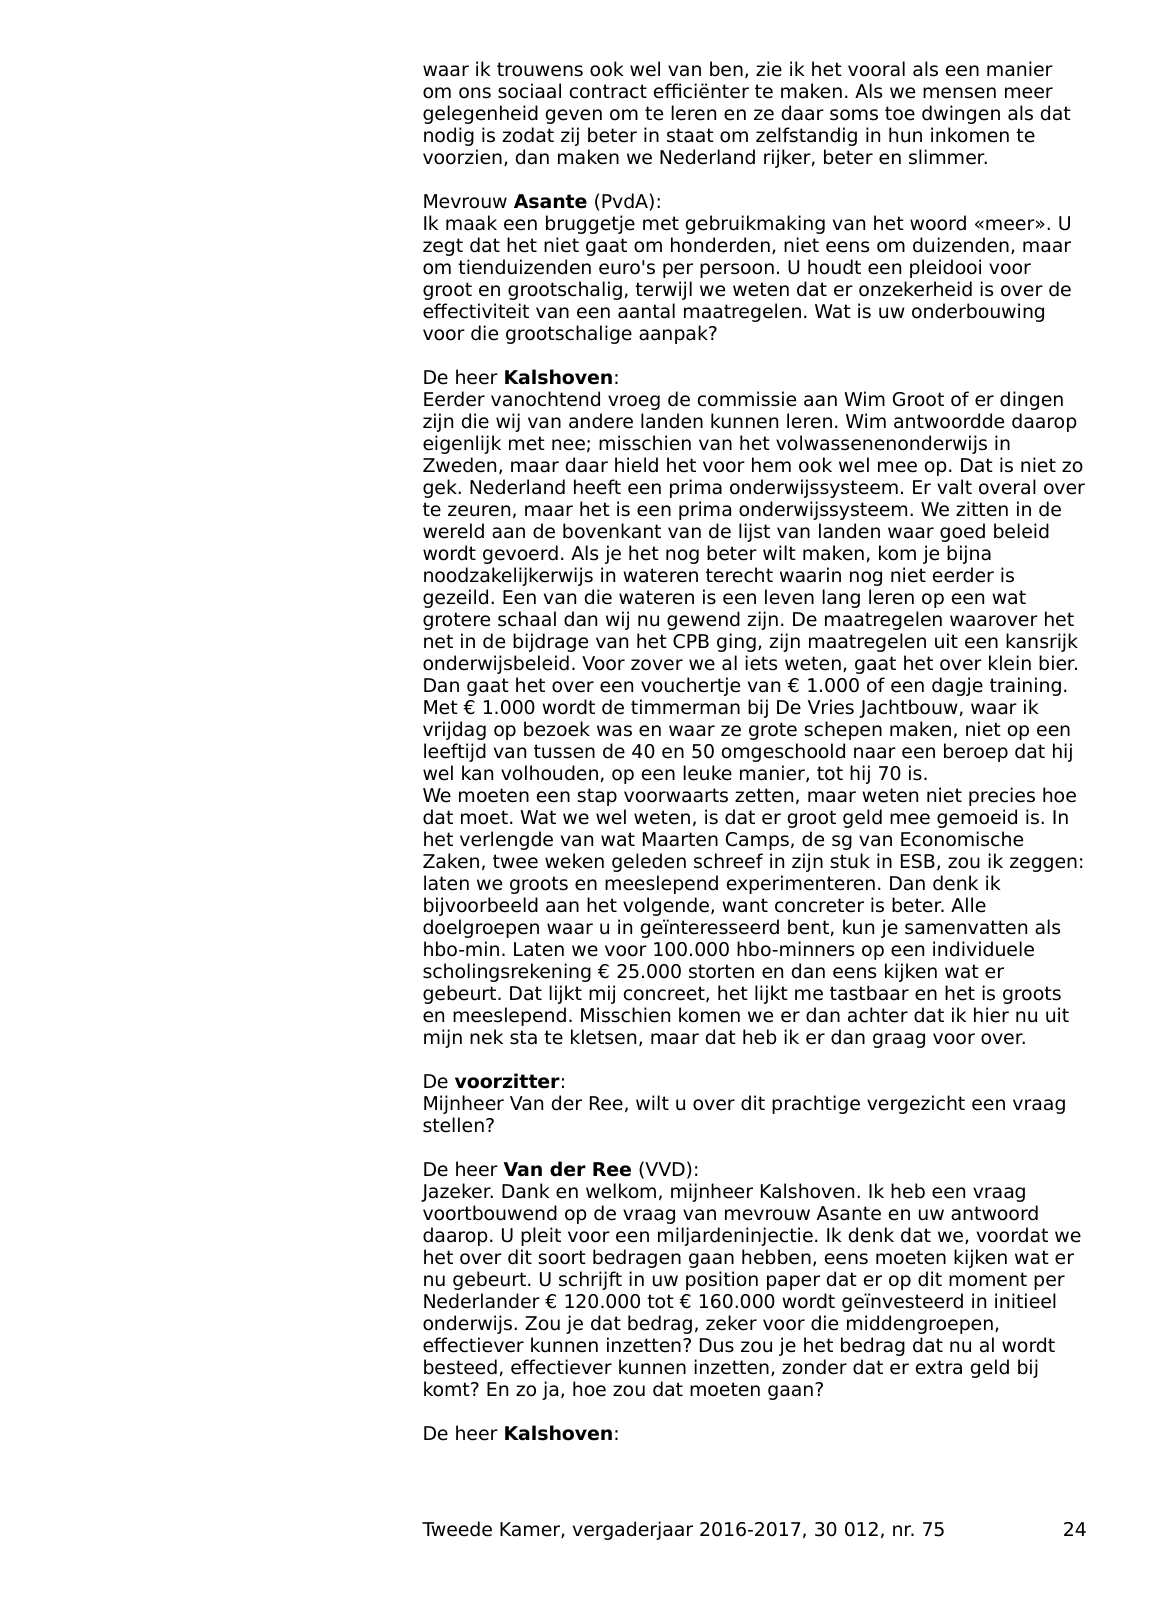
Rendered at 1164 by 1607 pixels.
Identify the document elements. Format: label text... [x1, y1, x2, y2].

text De voorzitter: [422, 1071, 1087, 1093]
text Eerder vanochtend vroeg de commissie aan Wim Groot of er dingen zijn die wij van andere landen kunnen leren. Wim antwoordde daarop eigenlijk met nee; misschien van het volwassenenonderwijs in Zweden, maar daar hield het voor hem ook wel mee op. Dat is niet zo gek. Nederland heeft een prima onderwijssysteem. Er valt overal over te zeuren, maar het is een prima onderwijssysteem. We zitten in de wereld aan de bovenkant van de lijst van landen waar goed beleid wordt gevoerd. Als je het nog beter wilt maken, kom je bijna noodzakelijkerwijs in wateren terecht waarin nog niet eerder is gezeild. Een van die wateren is een leven lang leren op een wat grotere schaal dan wij nu gewend zijn. De maatregelen waarover het net in de bijdrage van het CPB ging, zijn maatregelen uit een kansrijk onderwijsbeleid. Voor zover we al iets weten, gaat het over klein bier. Dan gaat het over een vouchertje van € 1.000 of een dagje training. Met € 1.000 wordt de timmerman bij De Vries Jachtbouw, waar ik vrijdag op bezoek was en waar ze grote schepen maken, niet op een leeftijd van tussen de 40 en 50 omgeschoold naar een beroep dat hij wel kan volhouden, op een leuke manier, tot hij 70 is. [422, 389, 1087, 785]
text waar ik trouwens ook wel van ben, zie ik het vooral als een manier om ons sociaal contract efficiënter te maken. Als we mensen meer gelegenheid geven om te leren en ze daar soms toe dwingen als dat nodig is zodat zij beter in staat om zelfstandig in hun inkomen te voorzien, dan maken we Nederland rijker, beter en slimmer. [422, 59, 1087, 169]
text Mijnheer Van der Ree, wilt u over dit prachtige vergezicht een vraag stellen? [422, 1093, 1087, 1137]
text We moeten een stap voorwaarts zetten, maar weten niet precies hoe dat moet. Wat we wel weten, is dat er groot geld mee gemoeid is. In het verlengde van wat Maarten Camps, de sg van Economische Zaken, twee weken geleden schreef in zijn stuk in ESB, zou ik zeggen: laten we groots en meeslepend experimenteren. Dan denk ik bijvoorbeeld aan het volgende, want concreter is beter. Alle doelgroepen waar u in geïnteresseerd bent, kun je samenvatten als hbo-min. Laten we voor 100.000 hbo-minners op een individuele scholingsrekening € 25.000 storten en dan eens kijken wat er gebeurt. Dat lijkt mij concreet, het lijkt me tastbaar en het is groots en meeslepend. Misschien komen we er dan achter dat ik hier nu uit mijn nek sta te kletsen, maar dat heb ik er dan graag voor over. [422, 785, 1087, 1048]
text De heer Van der Ree (VVD): [422, 1159, 1087, 1181]
text De heer Kalshoven: [422, 367, 1087, 389]
text Ik maak een bruggetje met gebruikmaking van het woord «meer». U zegt dat het niet gaat om honderden, niet eens om duizenden, maar om tienduizenden euro's per persoon. U houdt een pleidooi voor groot en grootschalig, terwijl we weten dat er onzekerheid is over de effectiviteit van een aantal maatregelen. Wat is uw onderbouwing voor die grootschalige aanpak? [422, 213, 1087, 345]
text Jazeker. Dank en welkom, mijnheer Kalshoven. Ik heb een vraag voortbouwend op de vraag van mevrouw Asante en uw antwoord daarop. U pleit voor een miljardeninjectie. Ik denk dat we, voordat we het over dit soort bedragen gaan hebben, eens moeten kijken wat er nu gebeurt. U schrijft in uw position paper dat er op dit moment per Nederlander € 120.000 tot € 160.000 wordt geïnvesteerd in initieel onderwijs. Zou je dat bedrag, zeker voor die middengroepen, effectiever kunnen inzetten? Dus zou je het bedrag dat nu al wordt besteed, effectiever kunnen inzetten, zonder dat er extra geld bij komt? En zo ja, hoe zou dat moeten gaan? [422, 1181, 1087, 1401]
text Mevrouw Asante (PvdA): [422, 191, 1087, 213]
text De heer Kalshoven: [422, 1423, 1087, 1445]
